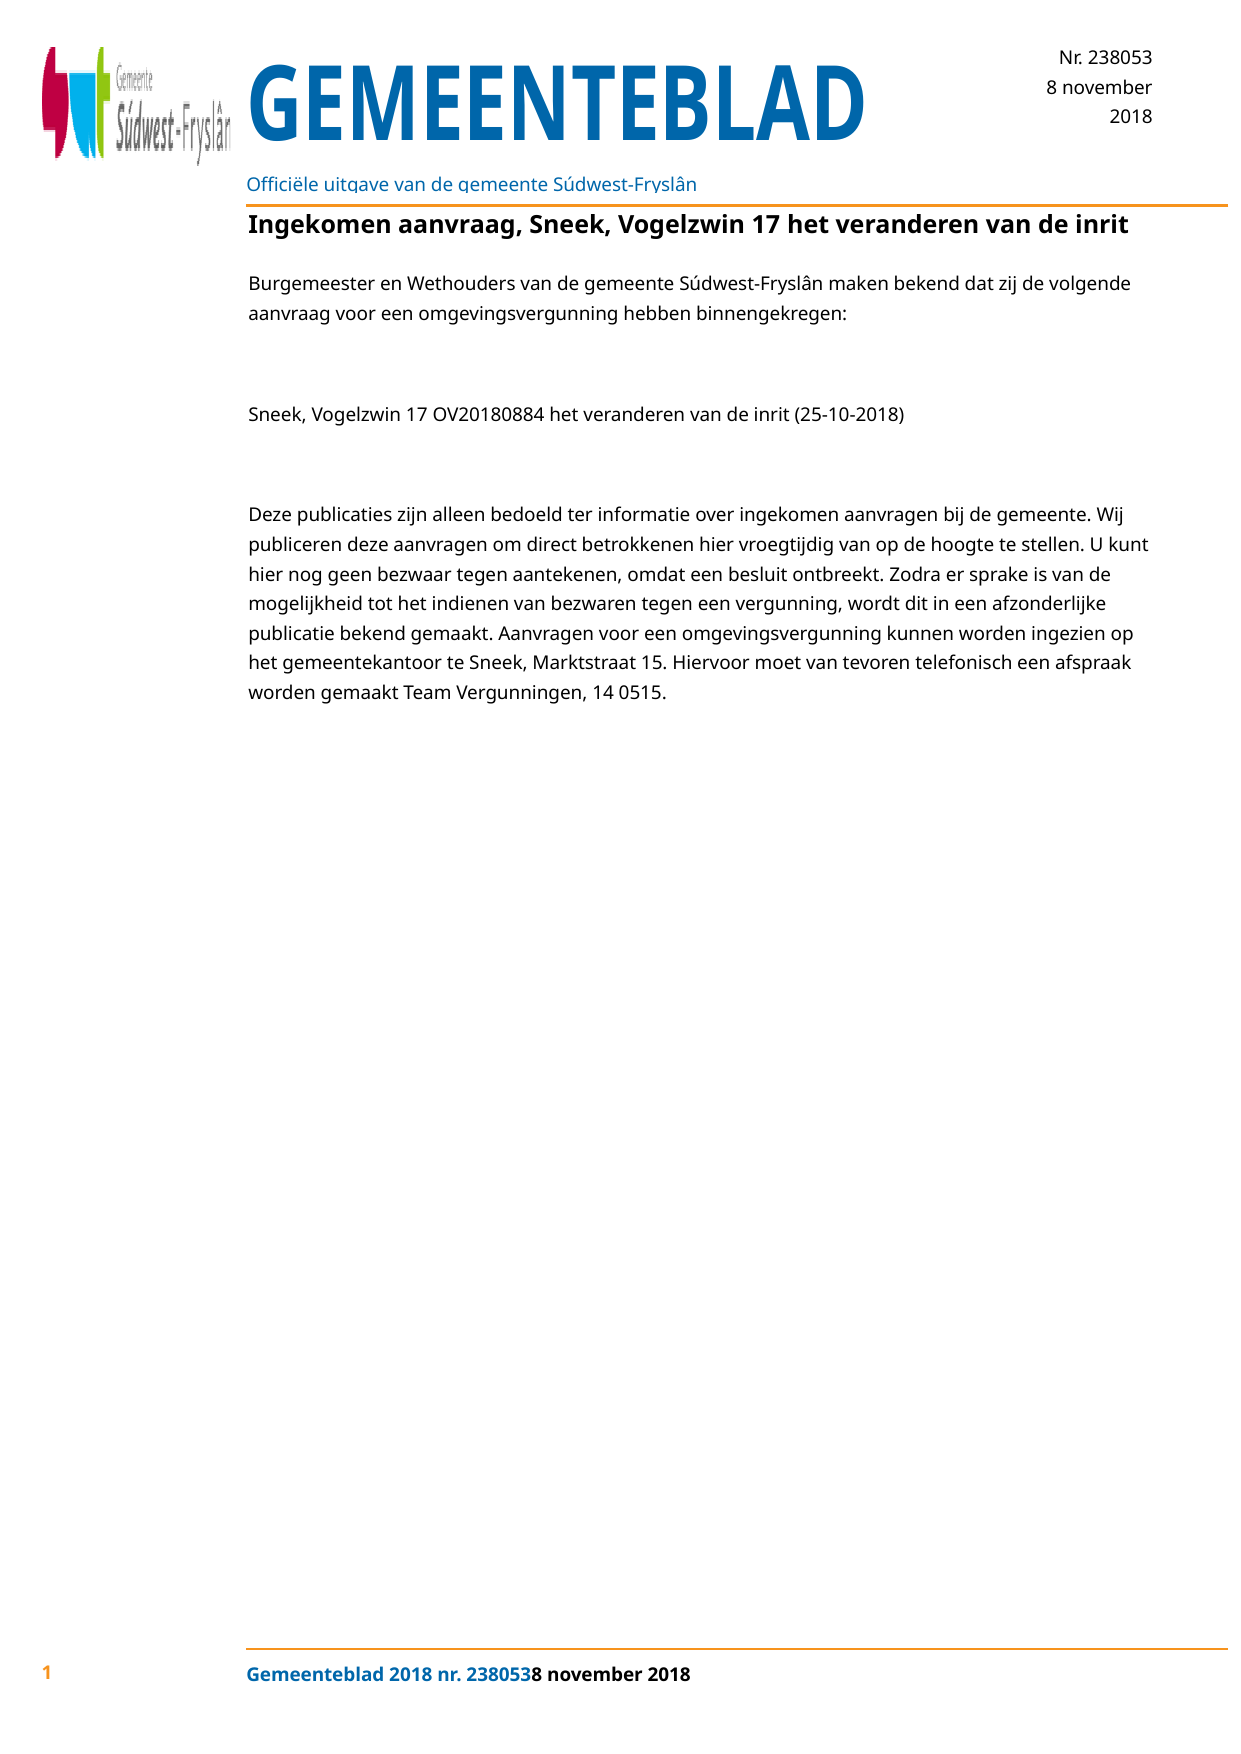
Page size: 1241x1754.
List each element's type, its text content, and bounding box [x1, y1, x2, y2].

text Burgemeester en Wethouders van de gemeente Súdwest-Fryslân maken bekend dat zij de volgende aanvraag voor een omgevingsvergunning hebben binnengekregen: [248, 270, 1152, 326]
text Sneek, Vogelzwin 17 OV20180884 het veranderen van de inrit (25-10-2018) [248, 401, 1152, 426]
picture [41, 47, 231, 172]
text Ingekomen aanvraag, Sneek, Vogelzwin 17 het veranderen van de inrit [248, 207, 1152, 241]
text Deze publicaties zijn alleen bedoeld ter informatie over ingekomen aanvragen bij de gemeente. Wij publiceren deze aanvragen om direct betrokkenen hier vroegtijdig van op de hoogte te stellen. U kunt hier nog geen bezwaar tegen aantekenen, omdat een besluit ontbreekt. Zodra er sprake is van de mogelijkheid tot het indienen van bezwaren tegen een vergunning, wordt dit in een afzonderlijke publicatie bekend gemaakt. Aanvragen voor een omgevingsvergunning kunnen worden ingezien op het gemeentekantoor te Sneek, Marktstraat 15. Hiervoor moet van tevoren telefonisch een afspraak worden gemaakt Team Vergunningen, 14 0515. [248, 502, 1152, 705]
